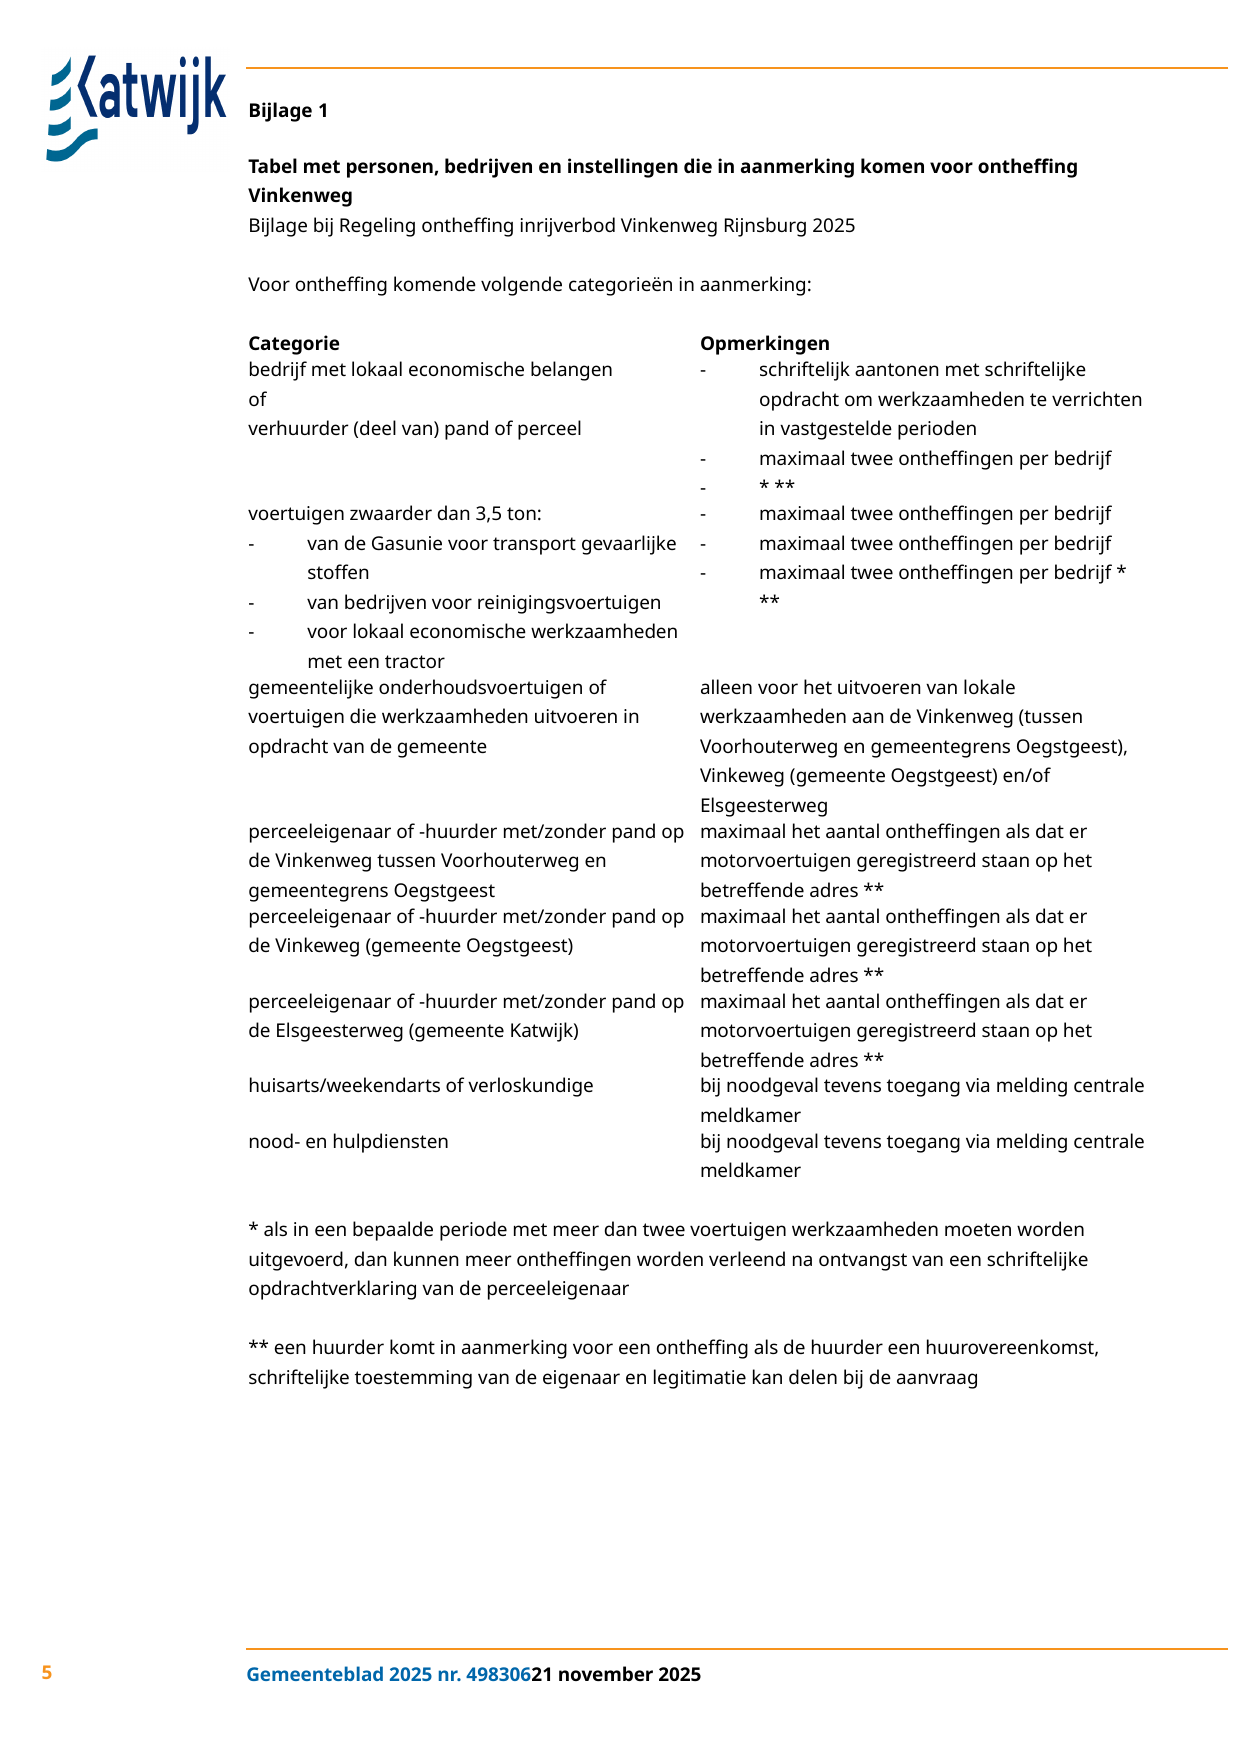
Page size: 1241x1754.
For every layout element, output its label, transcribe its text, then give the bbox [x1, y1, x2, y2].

text ** een huurder komt in aanmerking voor een ontheffing als de huurder een huurovereenkomst, schriftelijke toestemming van de eigenaar en legitimatie kan delen bij de aanvraag [248, 1334, 1152, 1390]
table_cell perceeleigenaar of -huurder met/zonder pand op de Vinkeweg (gemeente Oegstgeest) [248, 903, 700, 988]
table_cell maximaal het aantal ontheffingen als dat er motorvoertuigen geregistreerd staan op het betreffende adres ** [700, 988, 1152, 1073]
table_header Categorie [248, 331, 700, 356]
text * als in een bepaalde periode met meer dan twee voertuigen werkzaamheden moeten worden uitgevoerd, dan kunnen meer ontheffingen worden verleend na ontvangst van een schriftelijke opdrachtverklaring van de perceeleigenaar [248, 1216, 1152, 1301]
text Bijlage 1 [248, 95, 1152, 123]
table_cell bij noodgeval tevens toegang via melding centrale meldkamer [700, 1073, 1152, 1128]
text Tabel met personen, bedrijven en instellingen die in aanmerking komen voor ontheffing Vinkenweg [248, 153, 1152, 208]
table_cell huisarts/weekendarts of verloskundige [248, 1073, 700, 1128]
table_cell bij noodgeval tevens toegang via melding centrale meldkamer [700, 1128, 1152, 1183]
table_cell nood- en hulpdiensten [248, 1128, 700, 1183]
table_cell alleen voor het uitvoeren van lokale werkzaamheden aan de Vinkenweg (tussen Voorhouterweg en gemeentegrens Oegstgeest), Vinkeweg (gemeente Oegstgeest) en/of Elsgeesterweg [700, 674, 1152, 818]
table_cell schriftelijk aantonen met schriftelijke opdracht om werkzaamheden te verrichten in vastgestelde perioden maximaal twee ontheffingen per bedrijf * ** [700, 356, 1152, 500]
table_cell gemeentelijke onderhoudsvoertuigen of voertuigen die werkzaamheden uitvoeren in opdracht van de gemeente [248, 674, 700, 818]
table_cell voertuigen zwaarder dan 3,5 ton: van de Gasunie voor transport gevaarlijke stoffen van bedrijven voor reinigingsvoertuigen voor lokaal economische werkzaamheden met een tractor [248, 500, 700, 674]
text Bijlage bij Regeling ontheffing inrijverbod Vinkenweg Rijnsburg 2025 [248, 212, 1152, 238]
table_header Opmerkingen [700, 331, 1152, 356]
table_cell perceeleigenaar of -huurder met/zonder pand op de Vinkenweg tussen Voorhouterweg en gemeentegrens Oegstgeest [248, 818, 700, 903]
table_cell maximaal twee ontheffingen per bedrijf maximaal twee ontheffingen per bedrijf maximaal twee ontheffingen per bedrijf * ** [700, 500, 1152, 674]
picture [41, 47, 231, 172]
table_cell maximaal het aantal ontheffingen als dat er motorvoertuigen geregistreerd staan op het betreffende adres ** [700, 903, 1152, 988]
table_cell perceeleigenaar of -huurder met/zonder pand op de Elsgeesterweg (gemeente Katwijk) [248, 988, 700, 1073]
text Voor ontheffing komende volgende categorieën in aanmerking: [248, 271, 1152, 297]
table_cell bedrijf met lokaal economische belangen of verhuurder (deel van) pand of perceel [248, 356, 700, 500]
table_cell maximaal het aantal ontheffingen als dat er motorvoertuigen geregistreerd staan op het betreffende adres ** [700, 818, 1152, 903]
